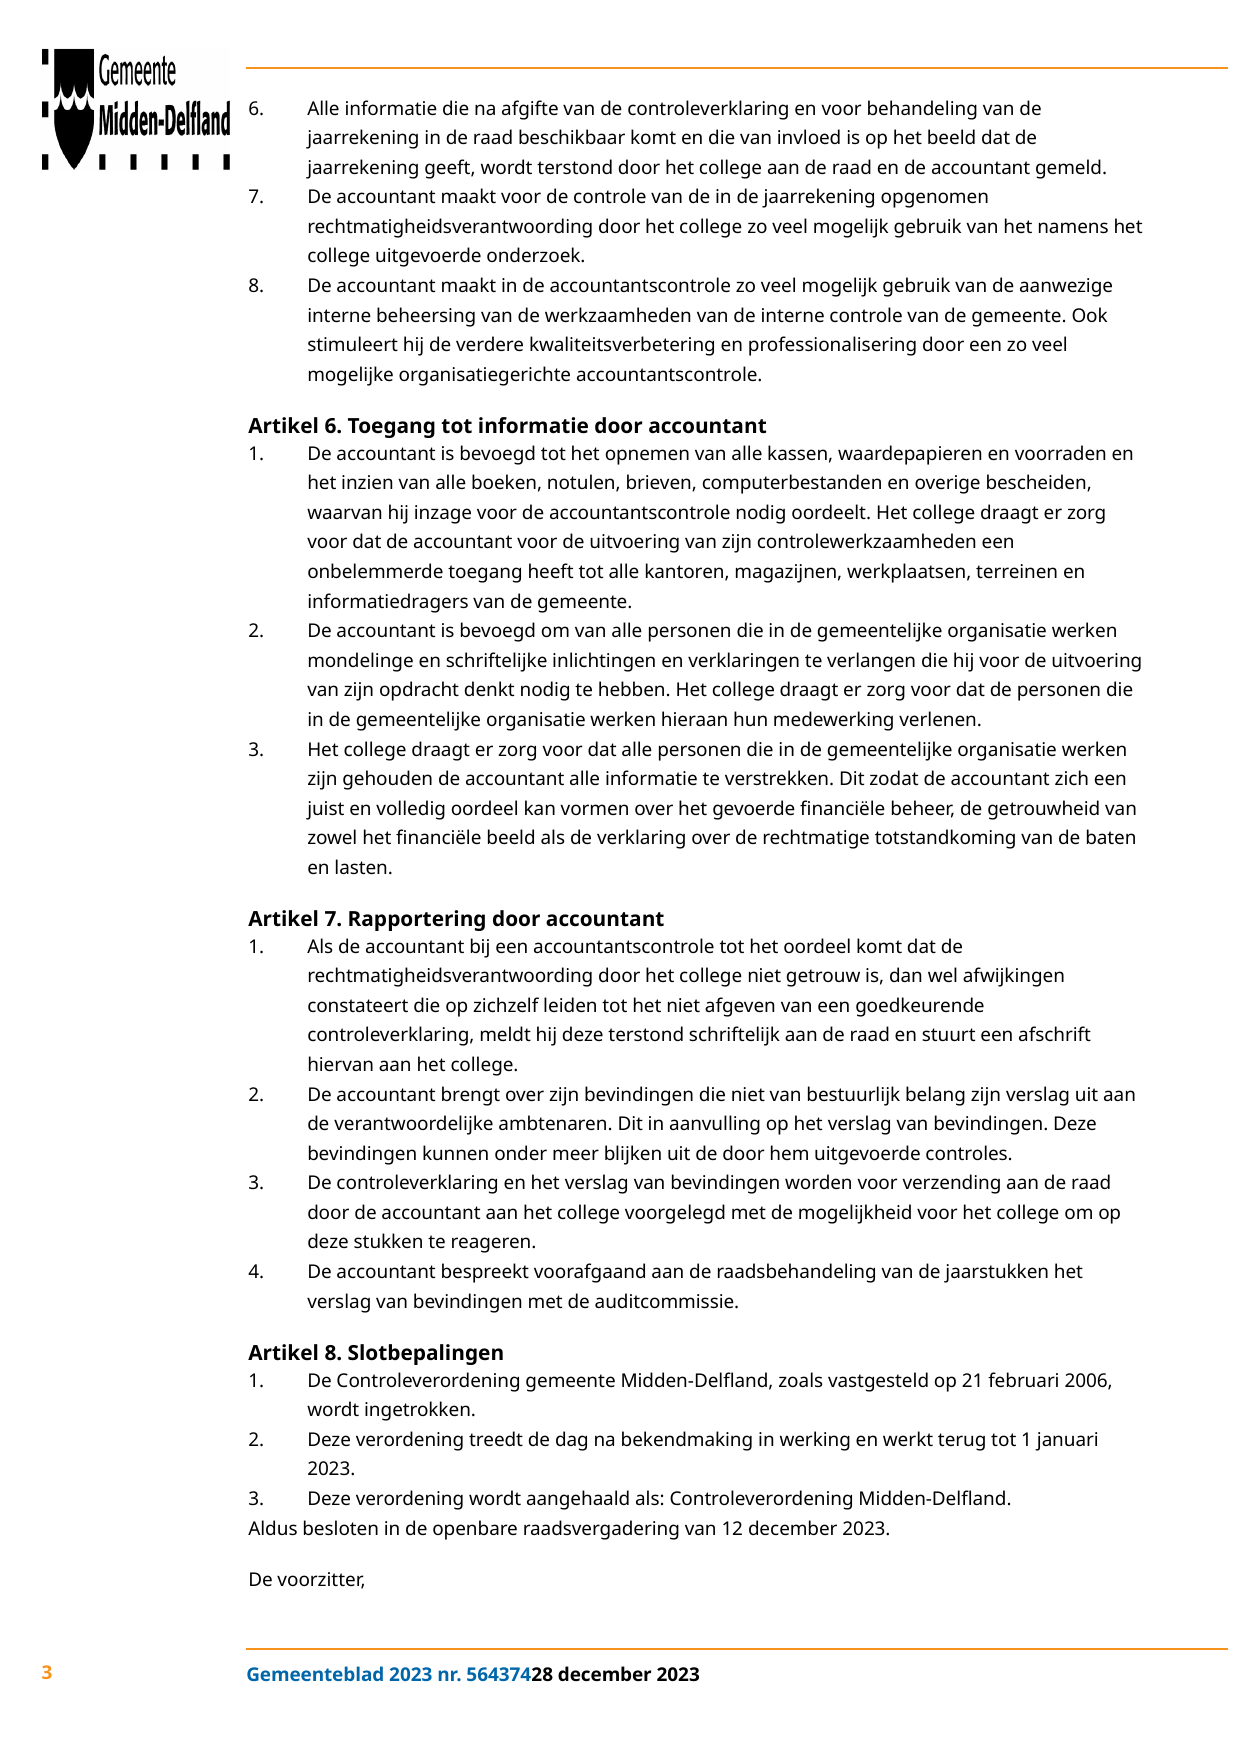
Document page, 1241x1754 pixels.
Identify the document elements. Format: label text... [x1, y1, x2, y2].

list De accountant maakt voor de controle van de in de jaarrekening opgenomen rechtmatigheidsverantwoording door het college zo veel mogelijk gebruik van het namens het college uitgevoerde onderzoek. [248, 183, 1152, 268]
list De accountant is bevoegd om van alle personen die in de gemeentelijke organisatie werken mondelinge en schriftelijke inlichtingen en verklaringen te verlangen die hij voor de uitvoering van zijn opdracht denkt nodig te hebben. Het college draagt er zorg voor dat de personen die in de gemeentelijke organisatie werken hieraan hun medewerking verlenen. [248, 617, 1152, 732]
list Alle informatie die na afgifte van de controleverklaring en voor behandeling van de jaarrekening in de raad beschikbaar komt en die van invloed is op het beeld dat de jaarrekening geeft, wordt terstond door het college aan de raad en de accountant gemeld. [248, 95, 1152, 180]
list Het college draagt er zorg voor dat alle personen die in de gemeentelijke organisatie werken zijn gehouden de accountant alle informatie te verstrekken. Dit zodat de accountant zich een juist en volledig oordeel kan vormen over het gevoerde financiële beheer, de getrouwheid van zowel het financiële beeld als de verklaring over de rechtmatige totstandkoming van de baten en lasten. [248, 736, 1152, 880]
list De accountant is bevoegd tot het opnemen van alle kassen, waardepapieren en voorraden en het inzien van alle boeken, notulen, brieven, computerbestanden en overige bescheiden, waarvan hij inzage voor de accountantscontrole nodig oordeelt. Het college draagt er zorg voor dat de accountant voor de uitvoering van zijn controlewerkzaamheden een onbelemmerde toegang heeft tot alle kantoren, magazijnen, werkplaatsen, terreinen en informatiedragers van de gemeente. [248, 440, 1152, 613]
list De Controleverordening gemeente Midden-Delfland, zoals vastgesteld op 21 februari 2006, wordt ingetrokken. [248, 1367, 1152, 1422]
list De controleverklaring en het verslag van bevindingen worden voor verzending aan de raad door de accountant aan het college voorgelegd met de mogelijkheid voor het college om op deze stukken te reageren. [248, 1169, 1152, 1254]
list Deze verordening treedt de dag na bekendmaking in werking en werkt terug tot 1 januari 2023. [248, 1426, 1152, 1481]
text Artikel 7. Rapportering door accountant [248, 904, 1152, 933]
text De voorzitter, [248, 1566, 1152, 1592]
list Deze verordening wordt aangehaald als: Controleverordening Midden-Delfland. [248, 1485, 1152, 1511]
list De accountant bespreekt voorafgaand aan de raadsbehandeling van de jaarstukken het verslag van bevindingen met de auditcommissie. [248, 1258, 1152, 1314]
list De accountant maakt in de accountantscontrole zo veel mogelijk gebruik van de aanwezige interne beheersing van de werkzaamheden van de interne controle van de gemeente. Ook stimuleert hij de verdere kwaliteitsverbetering en professionalisering door een zo veel mogelijke organisatiegerichte accountantscontrole. [248, 272, 1152, 387]
picture [41, 47, 231, 172]
text Aldus besloten in de openbare raadsvergadering van 12 december 2023. [248, 1515, 1152, 1540]
text Artikel 8. Slotbepalingen [248, 1338, 1152, 1367]
text Artikel 6. Toegang tot informatie door accountant [248, 411, 1152, 440]
list De accountant brengt over zijn bevindingen die niet van bestuurlijk belang zijn verslag uit aan de verantwoordelijke ambtenaren. Dit in aanvulling op het verslag van bevindingen. Deze bevindingen kunnen onder meer blijken uit de door hem uitgevoerde controles. [248, 1081, 1152, 1166]
list Als de accountant bij een accountantscontrole tot het oordeel komt dat de rechtmatigheidsverantwoording door het college niet getrouw is, dan wel afwijkingen constateert die op zichzelf leiden tot het niet afgeven van een goedkeurende controleverklaring, meldt hij deze terstond schriftelijk aan de raad en stuurt een afschrift hiervan aan het college. [248, 933, 1152, 1077]
